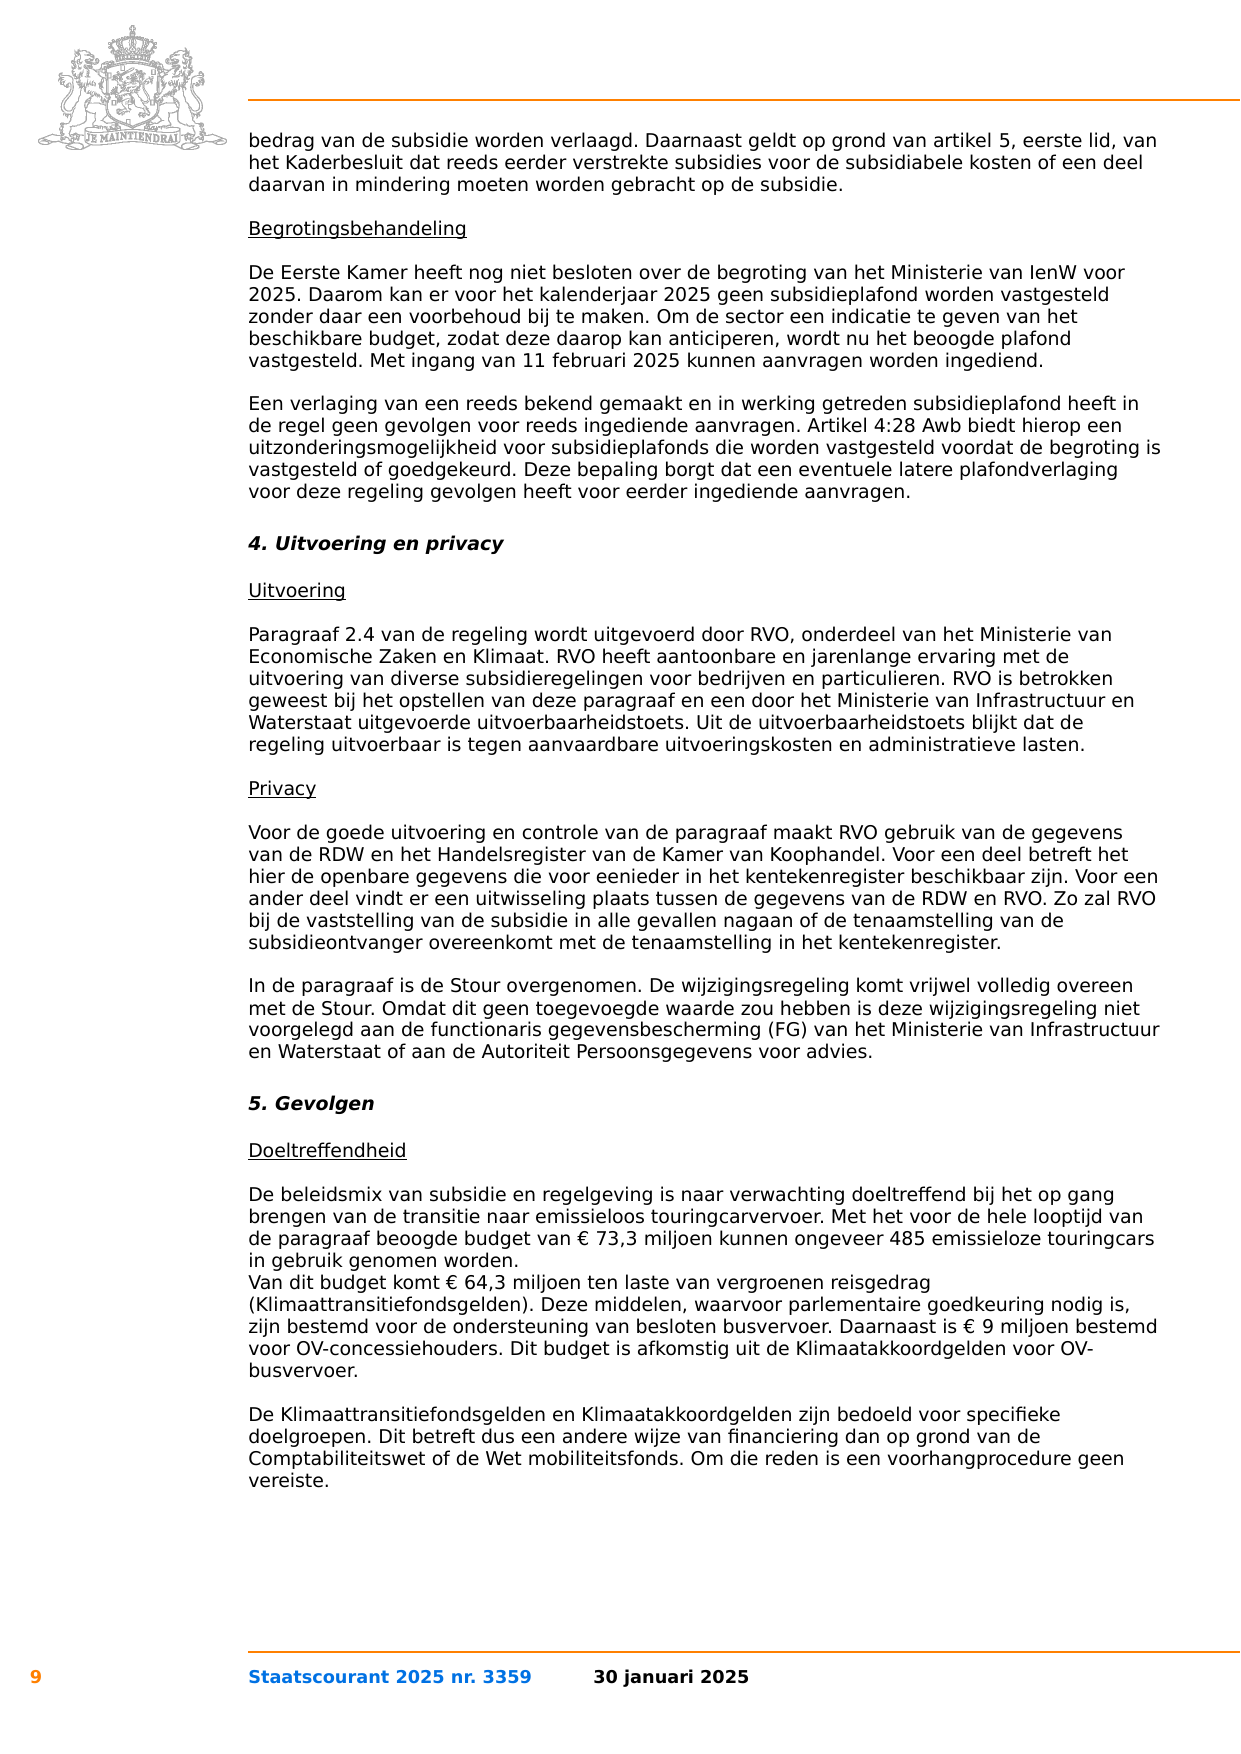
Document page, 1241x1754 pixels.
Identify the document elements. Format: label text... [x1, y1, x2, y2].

text De beleidsmix van subsidie en regelgeving is naar verwachting doeltreffend bij het op gang brengen van de transitie naar emissieloos touringcarvervoer. Met het voor de hele looptijd van de paragraaf beoogde budget van € 73,3 miljoen kunnen ongeveer 485 emissieloze touringcars in gebruik genomen worden. [248, 1184, 1163, 1272]
text Voor de goede uitvoering en controle van de paragraaf maakt RVO gebruik van de gegevens van de RDW en het Handelsregister van de Kamer van Koophandel. Voor een deel betreft het hier de openbare gegevens die voor eenieder in het kentekenregister beschikbaar zijn. Voor een ander deel vindt er een uitwisseling plaats tussen de gegevens van de RDW en RVO. Zo zal RVO bij de vaststelling van de subsidie in alle gevallen nagaan of de tenaamstelling van de subsidieontvanger overeenkomt met de tenaamstelling in het kentekenregister. [248, 822, 1163, 953]
subtitle 4. Uitvoering en privacy [248, 533, 1163, 555]
subtitle Uitvoering [248, 580, 1163, 602]
text Een verlaging van een reeds bekend gemaakt en in werking getreden subsidieplafond heeft in de regel geen gevolgen voor reeds ingediende aanvragen. Artikel 4:28 Awb biedt hierop een uitzonderingsmogelijkheid voor subsidieplafonds die worden vastgesteld voordat de begroting is vastgesteld of goedgekeurd. Deze bepaling borgt dat een eventuele latere plafondverlaging voor deze regeling gevolgen heeft voor eerder ingediende aanvragen. [248, 393, 1163, 503]
picture [38, 25, 227, 150]
text In de paragraaf is de Stour overgenomen. De wijzigingsregeling komt vrijwel volledig overeen met de Stour. Omdat dit geen toegevoegde waarde zou hebben is deze wijzigingsregeling niet voorgelegd aan de functionaris gegevensbescherming (FG) van het Ministerie van Infrastructuur en Waterstaat of aan de Autoriteit Persoonsgegevens voor advies. [248, 975, 1163, 1063]
text Paragraaf 2.4 van de regeling wordt uitgevoerd door RVO, onderdeel van het Ministerie van Economische Zaken en Klimaat. RVO heeft aantoonbare en jarenlange ervaring met de uitvoering van diverse subsidieregelingen voor bedrijven en particulieren. RVO is betrokken geweest bij het opstellen van deze paragraaf en een door het Ministerie van Infrastructuur en Waterstaat uitgevoerde uitvoerbaarheidstoets. Uit de uitvoerbaarheidstoets blijkt dat de regeling uitvoerbaar is tegen aanvaardbare uitvoeringskosten en administratieve lasten. [248, 624, 1163, 756]
text bedrag van de subsidie worden verlaagd. Daarnaast geldt op grond van artikel 5, eerste lid, van het Kaderbesluit dat reeds eerder verstrekte subsidies voor de subsidiabele kosten of een deel daarvan in mindering moeten worden gebracht op de subsidie. [248, 130, 1163, 196]
text De Eerste Kamer heeft nog niet besloten over de begroting van het Ministerie van IenW voor 2025. Daarom kan er voor het kalenderjaar 2025 geen subsidieplafond worden vastgesteld zonder daar een voorbehoud bij te maken. Om de sector een indicatie te geven van het beschikbare budget, zodat deze daarop kan anticiperen, wordt nu het beoogde plafond vastgesteld. Met ingang van 11 februari 2025 kunnen aanvragen worden ingediend. [248, 262, 1163, 371]
subtitle Privacy [248, 778, 1163, 800]
text Van dit budget komt € 64,3 miljoen ten laste van vergroenen reisgedrag (Klimaattransitiefondsgelden). Deze middelen, waarvoor parlementaire goedkeuring nodig is, zijn bestemd voor de ondersteuning van besloten busvervoer. Daarnaast is € 9 miljoen bestemd voor OV-concessiehouders. Dit budget is afkomstig uit de Klimaatakkoordgelden voor OV-busvervoer. [248, 1272, 1163, 1382]
subtitle Begrotingsbehandeling [248, 218, 1163, 240]
subtitle 5. Gevolgen [248, 1093, 1163, 1115]
text De Klimaattransitiefondsgelden en Klimaatakkoordgelden zijn bedoeld voor specifieke doelgroepen. Dit betreft dus een andere wijze van financiering dan op grond van de Comptabiliteitswet of de Wet mobiliteitsfonds. Om die reden is een voorhangprocedure geen vereiste. [248, 1404, 1163, 1492]
subtitle Doeltreffendheid [248, 1140, 1163, 1162]
